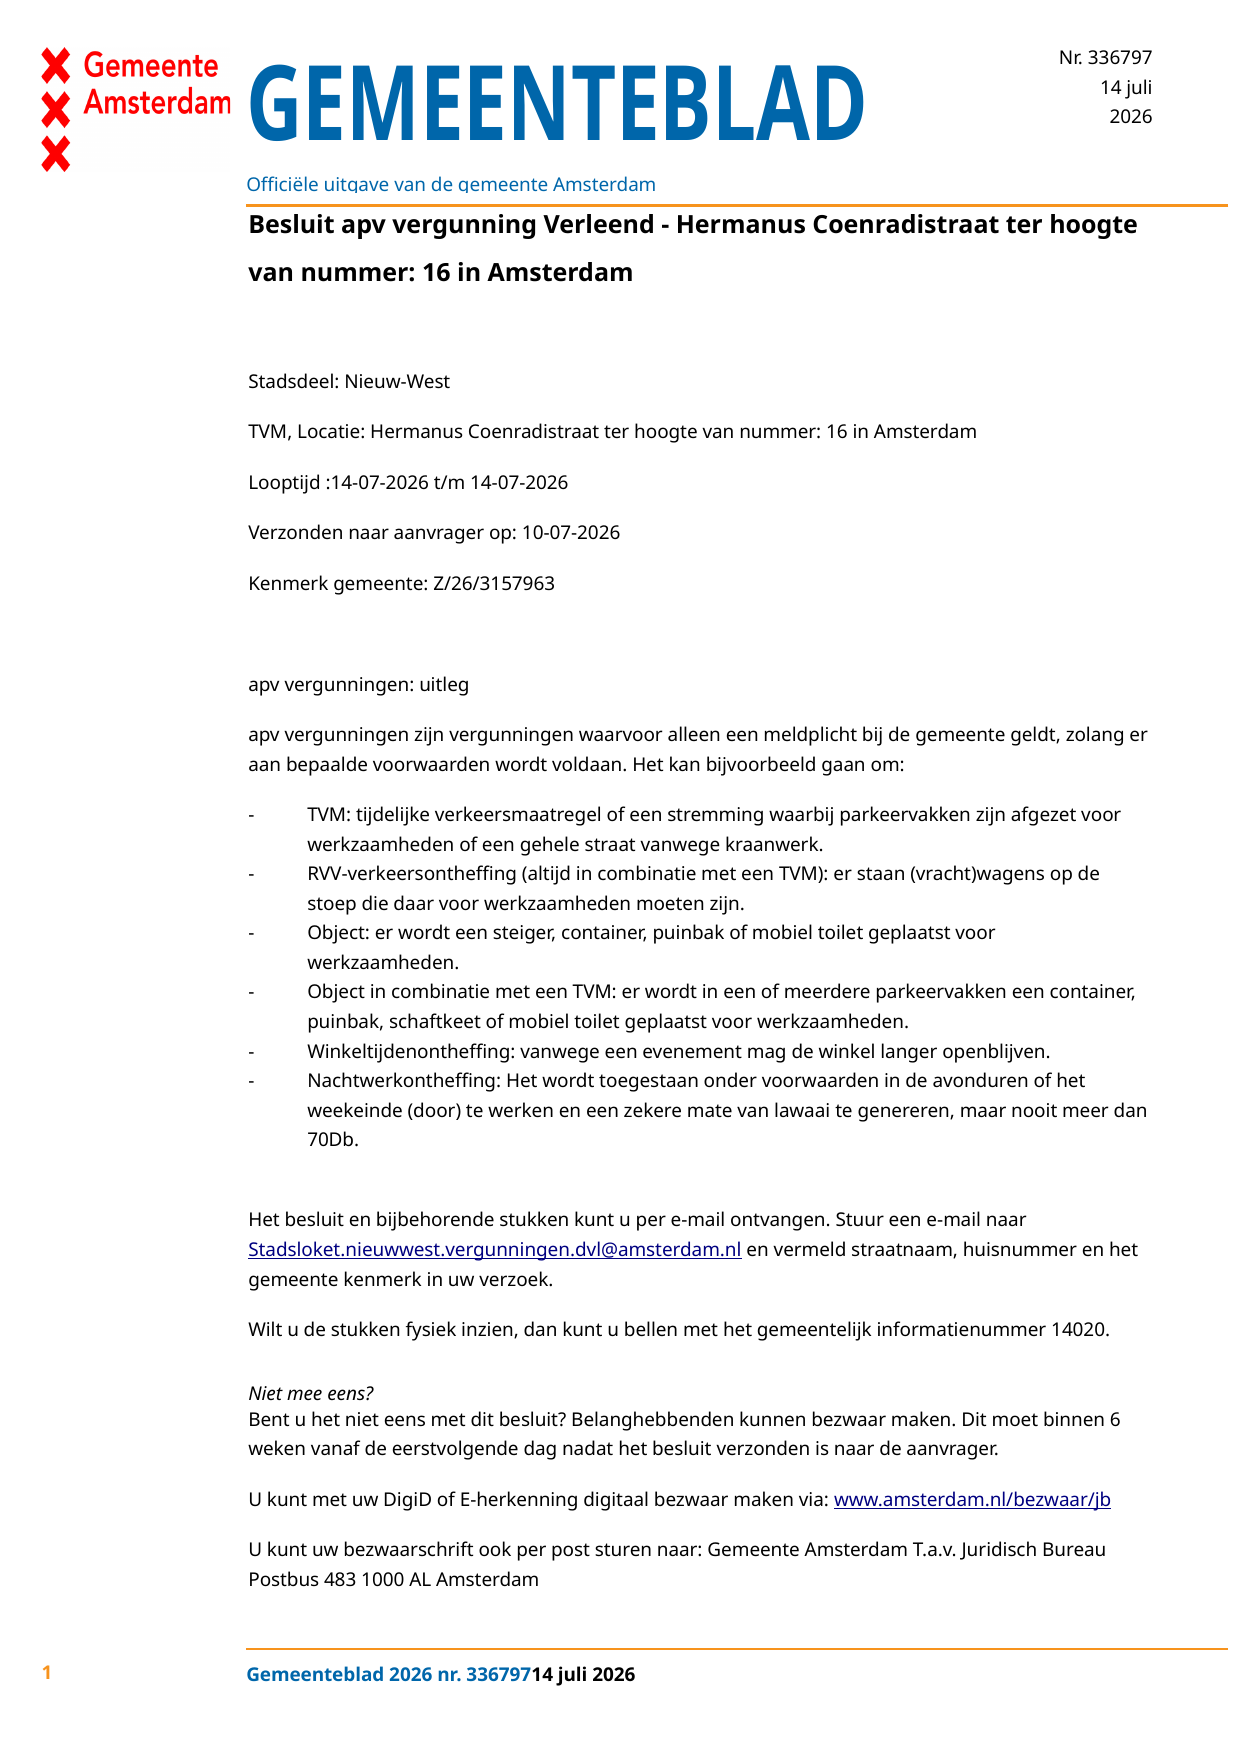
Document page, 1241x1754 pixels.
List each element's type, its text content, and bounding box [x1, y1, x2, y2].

list Nachtwerkontheffing: Het wordt toegestaan onder voorwaarden in de avonduren of het weekeinde (door) te werken en een zekere mate van lawaai te genereren, maar nooit meer dan 70Db. [248, 1067, 1152, 1152]
text U kunt met uw DigiD of E-herkenning digitaal bezwaar maken via: www.amsterdam.nl/bezwaar/jb [248, 1486, 1152, 1512]
text Bent u het niet eens met dit besluit? Belanghebbenden kunnen bezwaar maken. Dit moet binnen 6 weken vanaf de eerstvolgende dag nadat het besluit verzonden is naar de aanvrager. [248, 1406, 1152, 1461]
list Object in combinatie met een TVM: er wordt in een of meerdere parkeervakken een container, puinbak, schaftkeet of mobiel toilet geplaatst voor werkzaamheden. [248, 979, 1152, 1034]
text U kunt uw bezwaarschrift ook per post sturen naar: Gemeente Amsterdam T.a.v. Juridisch Bureau Postbus 483 1000 AL Amsterdam [248, 1536, 1152, 1592]
text Wilt u de stukken fysiek inzien, dan kunt u bellen met het gemeentelijk informatienummer 14020. [248, 1316, 1152, 1342]
text Stadsdeel: Nieuw-West [248, 368, 1152, 394]
text Niet mee eens? [248, 1380, 1152, 1406]
text TVM, Locatie: Hermanus Coenradistraat ter hoogte van nummer: 16 in Amsterdam [248, 419, 1152, 444]
text Looptijd :14-07-2026 t/m 14-07-2026 [248, 469, 1152, 495]
list RVV-verkeersontheffing (altijd in combinatie met een TVM): er staan (vracht)wagens op de stoep die daar voor werkzaamheden moeten zijn. [248, 860, 1152, 916]
text apv vergunningen: uitleg [248, 671, 1152, 697]
text Besluit apv vergunning Verleend - Hermanus Coenradistraat ter hoogte van nummer: 16 in Amsterdam [248, 207, 1152, 288]
list Object: er wordt een steiger, container, puinbak of mobiel toilet geplaatst voor werkzaamheden. [248, 919, 1152, 975]
list Winkeltijdenontheffing: vanwege een evenement mag de winkel langer openblijven. [248, 1038, 1152, 1064]
text Kenmerk gemeente: Z/26/3157963 [248, 570, 1152, 596]
text Verzonden naar aanvrager op: 10-07-2026 [248, 519, 1152, 545]
picture [41, 47, 231, 172]
text Het besluit en bijbehorende stukken kunt u per e-mail ontvangen. Stuur een e-mail naar Stadsloket.nieuwwest.vergunningen.dvl@amsterdam.nl en vermeld straatnaam, huisnummer en het gemeente kenmerk in uw verzoek. [248, 1207, 1152, 1292]
text apv vergunningen zijn vergunningen waarvoor alleen een meldplicht bij de gemeente geldt, zolang er aan bepaalde voorwaarden wordt voldaan. Het kan bijvoorbeeld gaan om: [248, 721, 1152, 777]
list TVM: tijdelijke verkeersmaatregel of een stremming waarbij parkeervakken zijn afgezet voor werkzaamheden of een gehele straat vanwege kraanwerk. [248, 801, 1152, 857]
